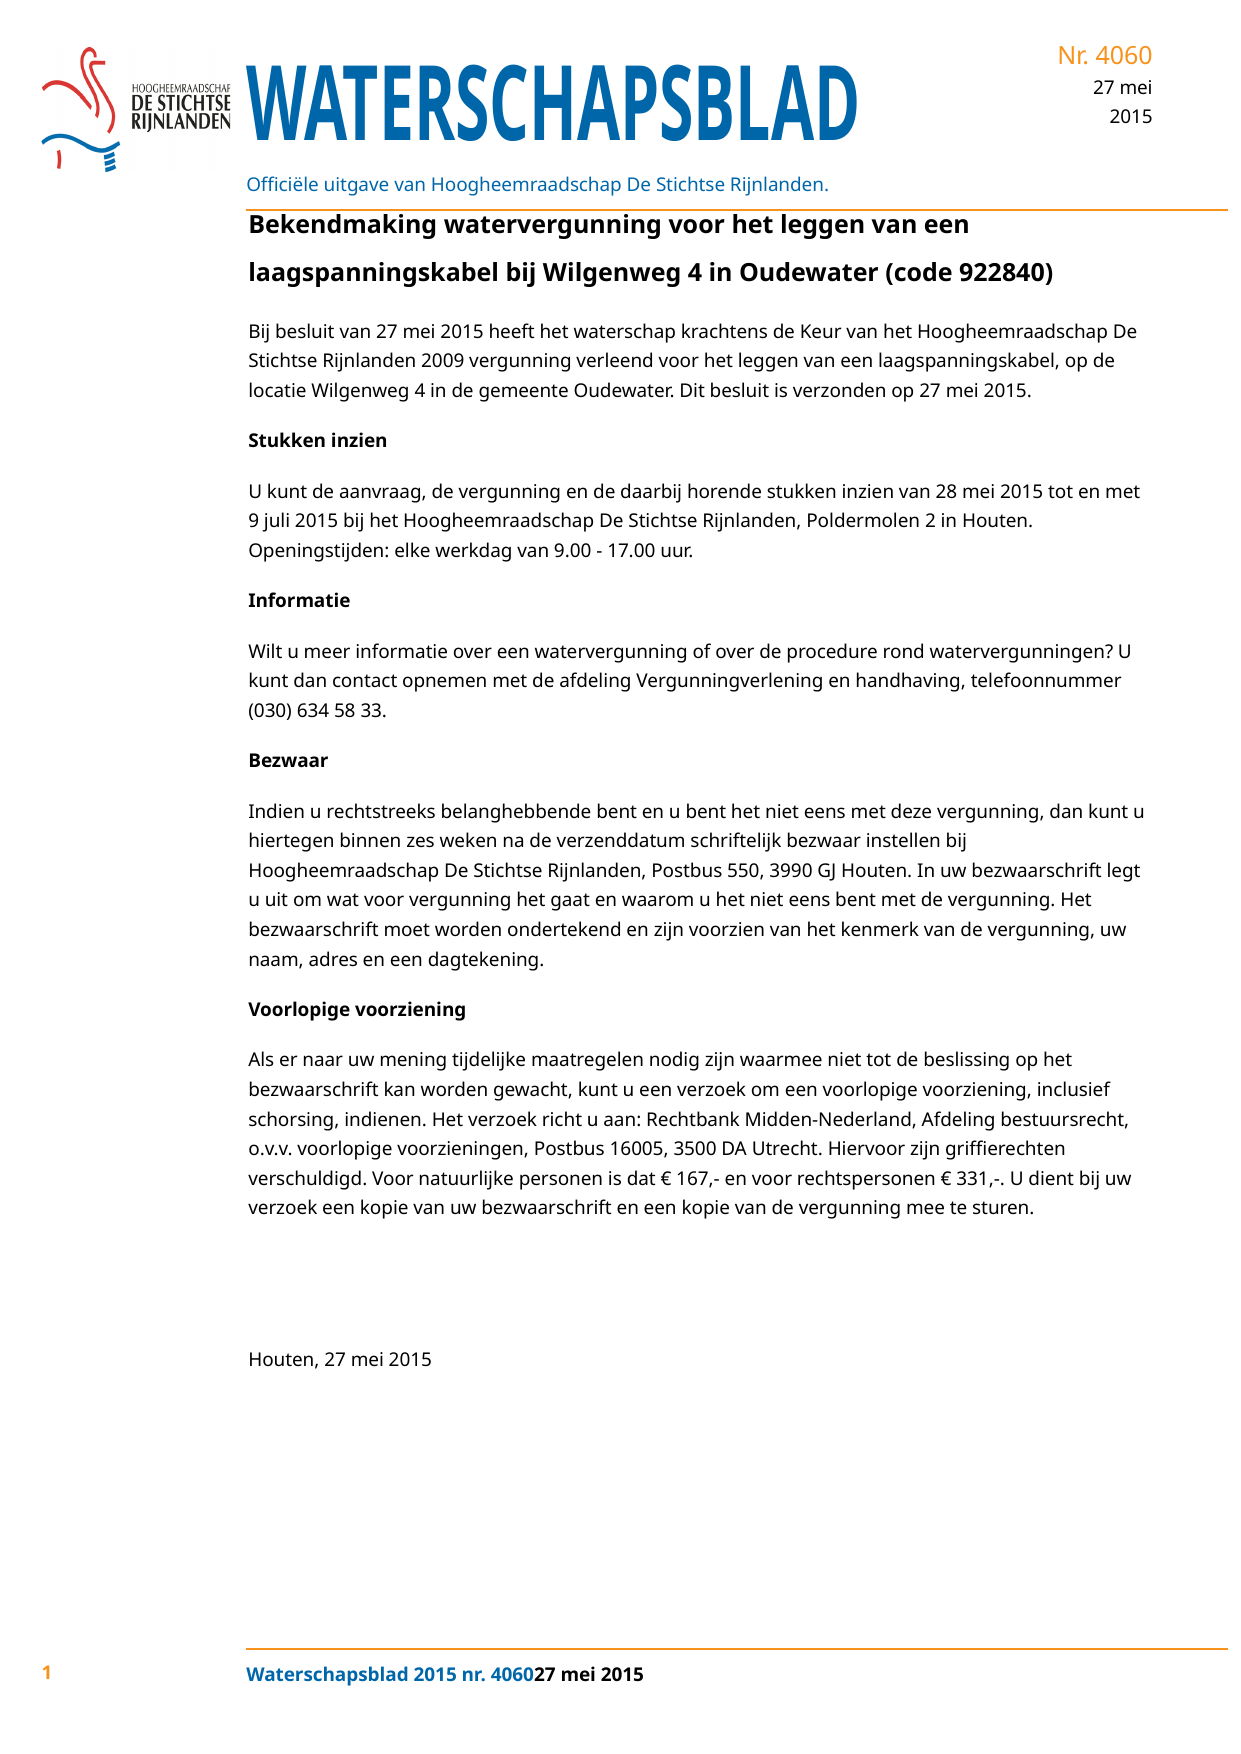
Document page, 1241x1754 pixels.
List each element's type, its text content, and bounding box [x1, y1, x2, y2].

text Bekendmaking watervergunning voor het leggen van een laagspanningskabel bij Wilgenweg 4 in Oudewater (code 922840) [248, 211, 1152, 288]
text Houten, 27 mei 2015 [248, 1346, 1152, 1372]
text U kunt de aanvraag, de vergunning en de daarbij horende stukken inzien van 28 mei 2015 tot en met 9 juli 2015 bij het Hoogheemraadschap De Stichtse Rijnlanden, Poldermolen 2 in Houten. Openingstijden: elke werkdag van 9.00 - 17.00 uur. [248, 478, 1152, 563]
text Bij besluit van 27 mei 2015 heeft het waterschap krachtens de Keur van het Hoogheemraadschap De Stichtse Rijnlanden 2009 vergunning verleend voor het leggen van een laagspanningskabel, op de locatie Wilgenweg 4 in de gemeente Oudewater. Dit besluit is verzonden op 27 mei 2015. [248, 318, 1152, 403]
text Voorlopige voorziening [248, 996, 1152, 1022]
picture [41, 47, 231, 172]
text Indien u rechtstreeks belanghebbende bent en u bent het niet eens met deze vergunning, dan kunt u hiertegen binnen zes weken na de verzenddatum schriftelijk bezwaar instellen bij Hoogheemraadschap De Stichtse Rijnlanden, Postbus 550, 3990 GJ Houten. In uw bezwaarschrift legt u uit om wat voor vergunning het gaat en waarom u het niet eens bent met de vergunning. Het bezwaarschrift moet worden ondertekend en zijn voorzien van het kenmerk van de vergunning, uw naam, adres en een dagtekening. [248, 798, 1152, 972]
text Bezwaar [248, 747, 1152, 773]
text Stukken inzien [248, 427, 1152, 453]
text Informatie [248, 587, 1152, 613]
text Wilt u meer informatie over een watervergunning of over de procedure rond watervergunningen? U kunt dan contact opnemen met de afdeling Vergunningverlening en handhaving, telefoonnummer (030) 634 58 33. [248, 638, 1152, 723]
text Als er naar uw mening tijdelijke maatregelen nodig zijn waarmee niet tot de beslissing op het bezwaarschrift kan worden gewacht, kunt u een verzoek om een voorlopige voorziening, inclusief schorsing, indienen. Het verzoek richt u aan: Rechtbank Midden-Nederland, Afdeling bestuursrecht, o.v.v. voorlopige voorzieningen, Postbus 16005, 3500 DA Utrecht. Hiervoor zijn griffierechten verschuldigd. Voor natuurlijke personen is dat € 167,- en voor rechtspersonen € 331,-. U dient bij uw verzoek een kopie van uw bezwaarschrift en een kopie van de vergunning mee te sturen. [248, 1047, 1152, 1220]
